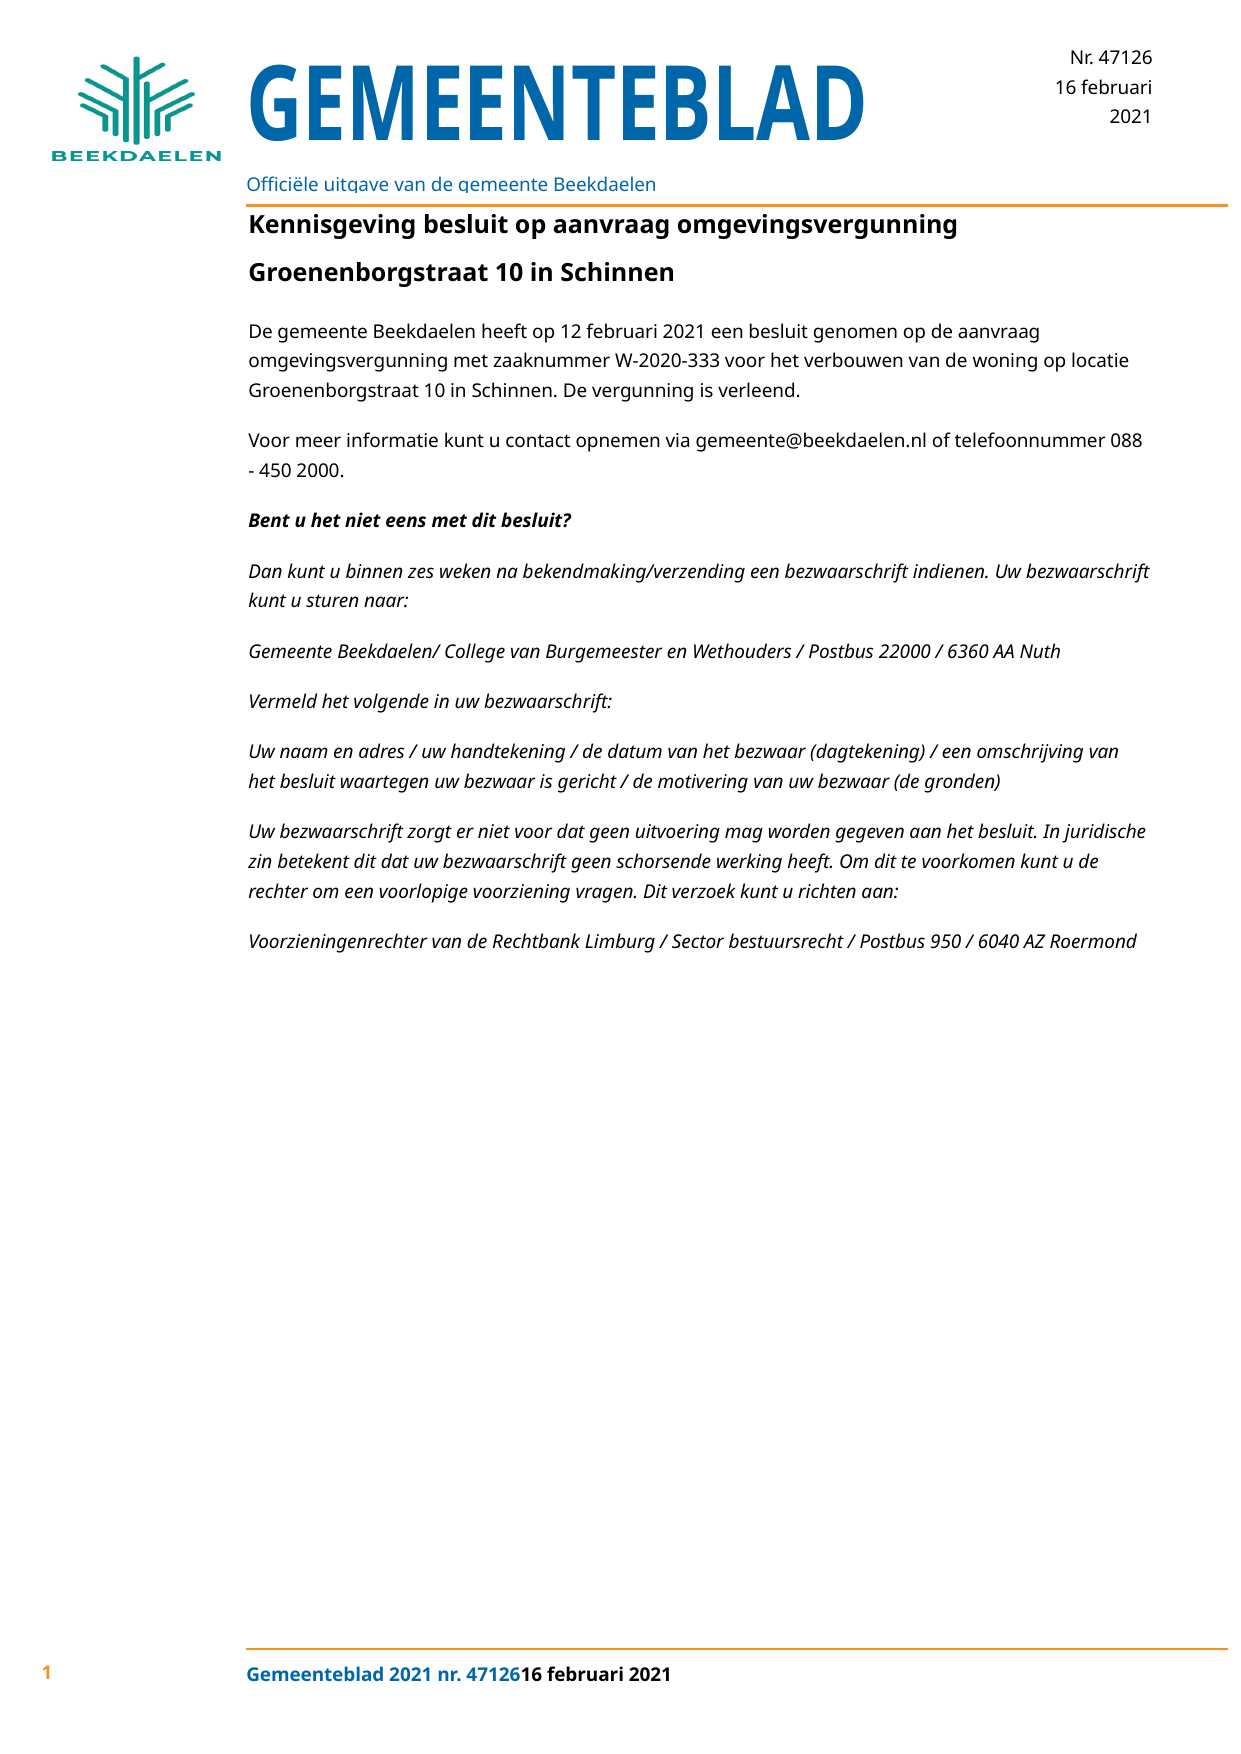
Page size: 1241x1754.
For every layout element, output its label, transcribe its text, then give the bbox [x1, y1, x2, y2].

text Bent u het niet eens met dit besluit? [248, 507, 1152, 533]
text Uw naam en adres / uw handtekening / de datum van het bezwaar (dagtekening) / een omschrijving van het besluit waartegen uw bezwaar is gericht / de motivering van uw bezwaar (de gronden) [248, 739, 1152, 794]
text Gemeente Beekdaelen/ College van Burgemeester en Wethouders / Postbus 22000 / 6360 AA Nuth [248, 638, 1152, 664]
text Dan kunt u binnen zes weken na bekendmaking/verzending een bezwaarschrift indienen. Uw bezwaarschrift kunt u sturen naar: [248, 558, 1152, 613]
text Voor meer informatie kunt u contact opnemen via gemeente@beekdaelen.nl of telefoonnummer 088 - 450 2000. [248, 427, 1152, 483]
picture [41, 47, 231, 172]
text Uw bezwaarschrift zorgt er niet voor dat geen uitvoering mag worden gegeven aan het besluit. In juridische zin betekent dit dat uw bezwaarschrift geen schorsende werking heeft. Om dit te voorkomen kunt u de rechter om een voorlopige voorziening vragen. Dit verzoek kunt u richten aan: [248, 819, 1152, 904]
text Voorzieningenrechter van de Rechtbank Limburg / Sector bestuursrecht / Postbus 950 / 6040 AZ Roermond [248, 928, 1152, 954]
text Vermeld het volgende in uw bezwaarschrift: [248, 688, 1152, 714]
text De gemeente Beekdaelen heeft op 12 februari 2021 een besluit genomen op de aanvraag omgevingsvergunning met zaaknummer W-2020-333 voor het verbouwen van de woning op locatie Groenenborgstraat 10 in Schinnen. De vergunning is verleend. [248, 318, 1152, 403]
text Kennisgeving besluit op aanvraag omgevingsvergunning Groenenborgstraat 10 in Schinnen [248, 207, 1152, 288]
